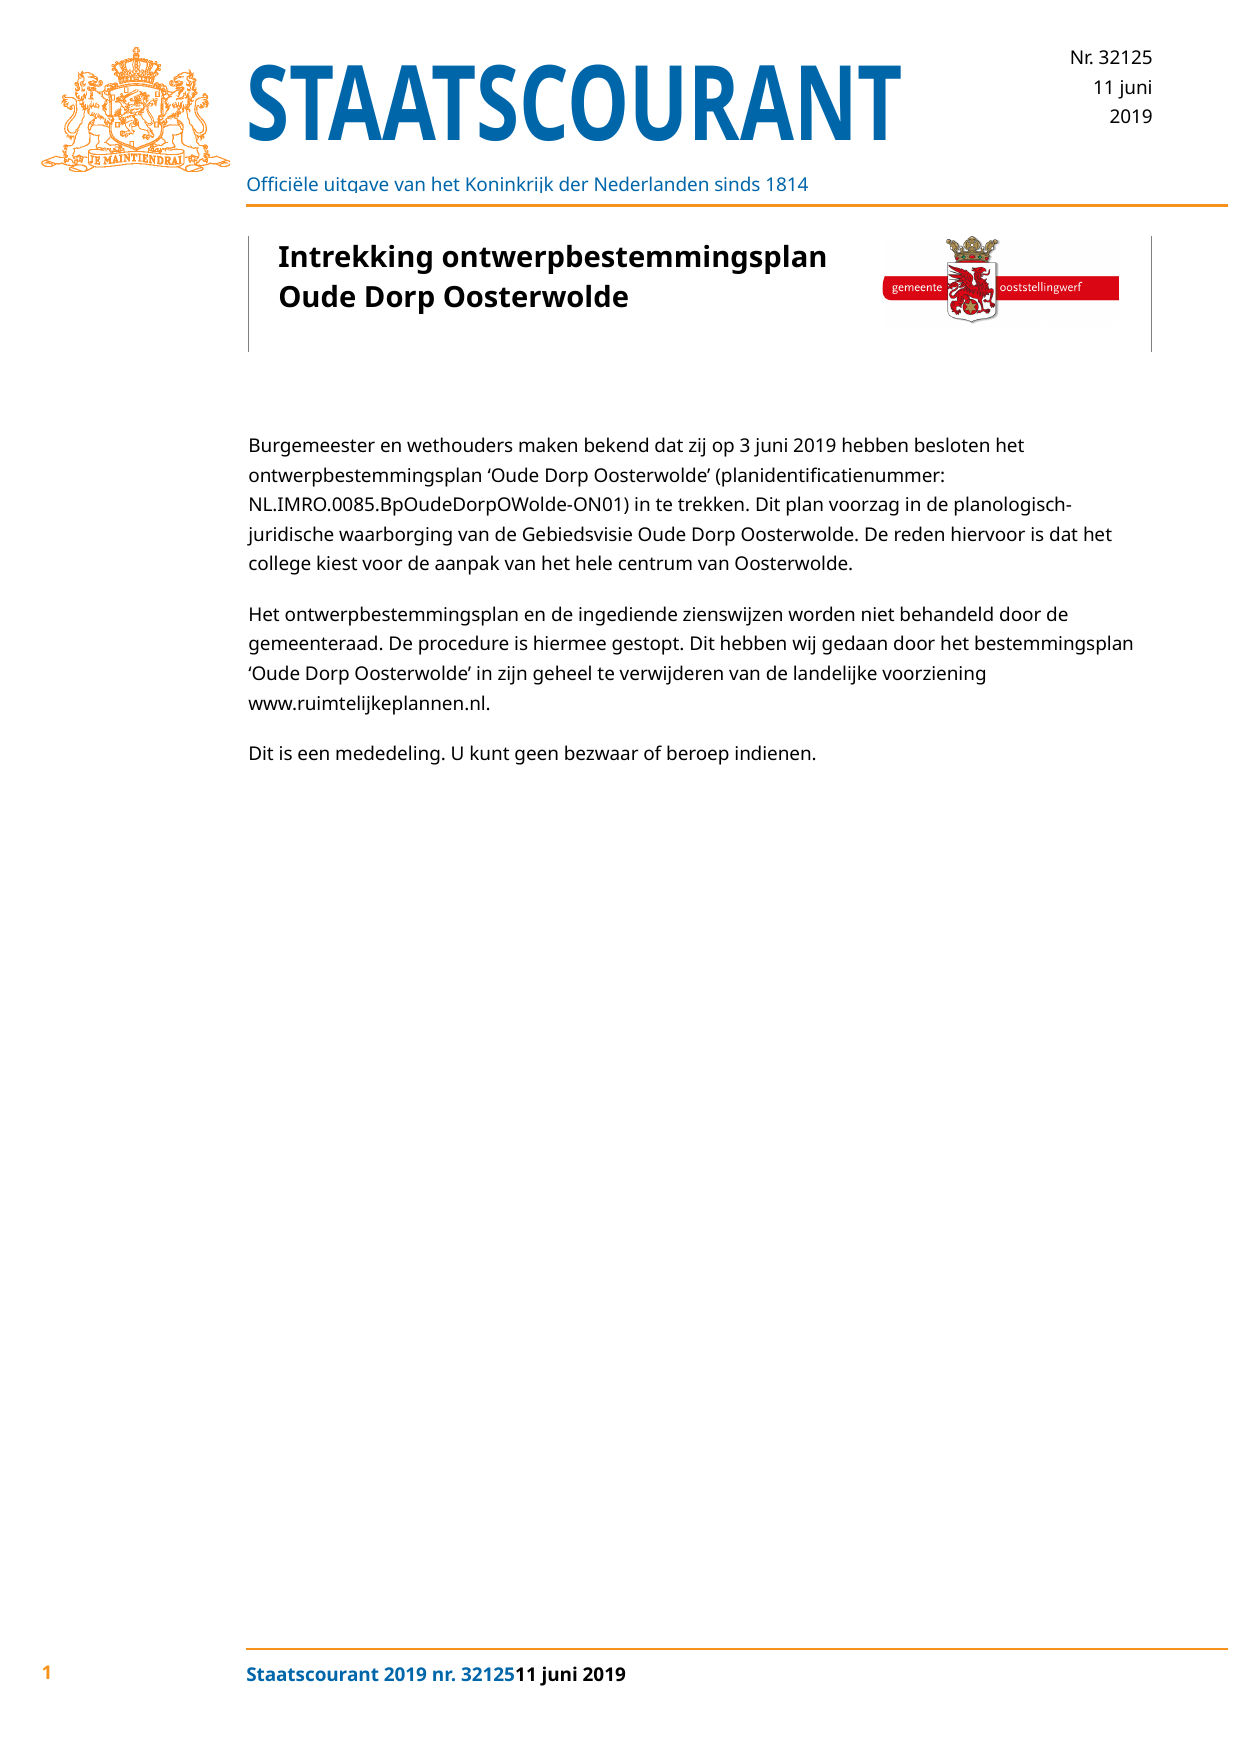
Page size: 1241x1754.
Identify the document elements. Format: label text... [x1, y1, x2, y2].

picture [41, 47, 231, 172]
picture [882, 236, 1119, 327]
table_header Intrekking ontwerpbestemmingsplan Oude Dorp Oosterwolde [249, 236, 850, 352]
text Dit is een mededeling. U kunt geen bezwaar of beroep indienen. [248, 740, 1152, 766]
text Burgemeester en wethouders maken bekend dat zij op 3 juni 2019 hebben besloten het ontwerpbestemmingsplan ‘Oude Dorp Oosterwolde’ (planidentificatienummer: NL.IMRO.0085.BpOudeDorpOWolde-ON01) in te trekken. Dit plan voorzag in de planologisch-juridische waarborging van de Gebiedsvisie Oude Dorp Oosterwolde. De reden hiervoor is dat het college kiest voor de aanpak van het hele centrum van Oosterwolde. [248, 432, 1152, 576]
text Het ontwerpbestemmingsplan en de ingediende zienswijzen worden niet behandeld door de gemeenteraad. De procedure is hiermee gestopt. Dit hebben wij gedaan door het bestemmingsplan ‘Oude Dorp Oosterwolde’ in zijn geheel te verwijderen van de landelijke voorziening www.ruimtelijkeplannen.nl. [248, 601, 1152, 715]
table_header [850, 236, 1151, 352]
